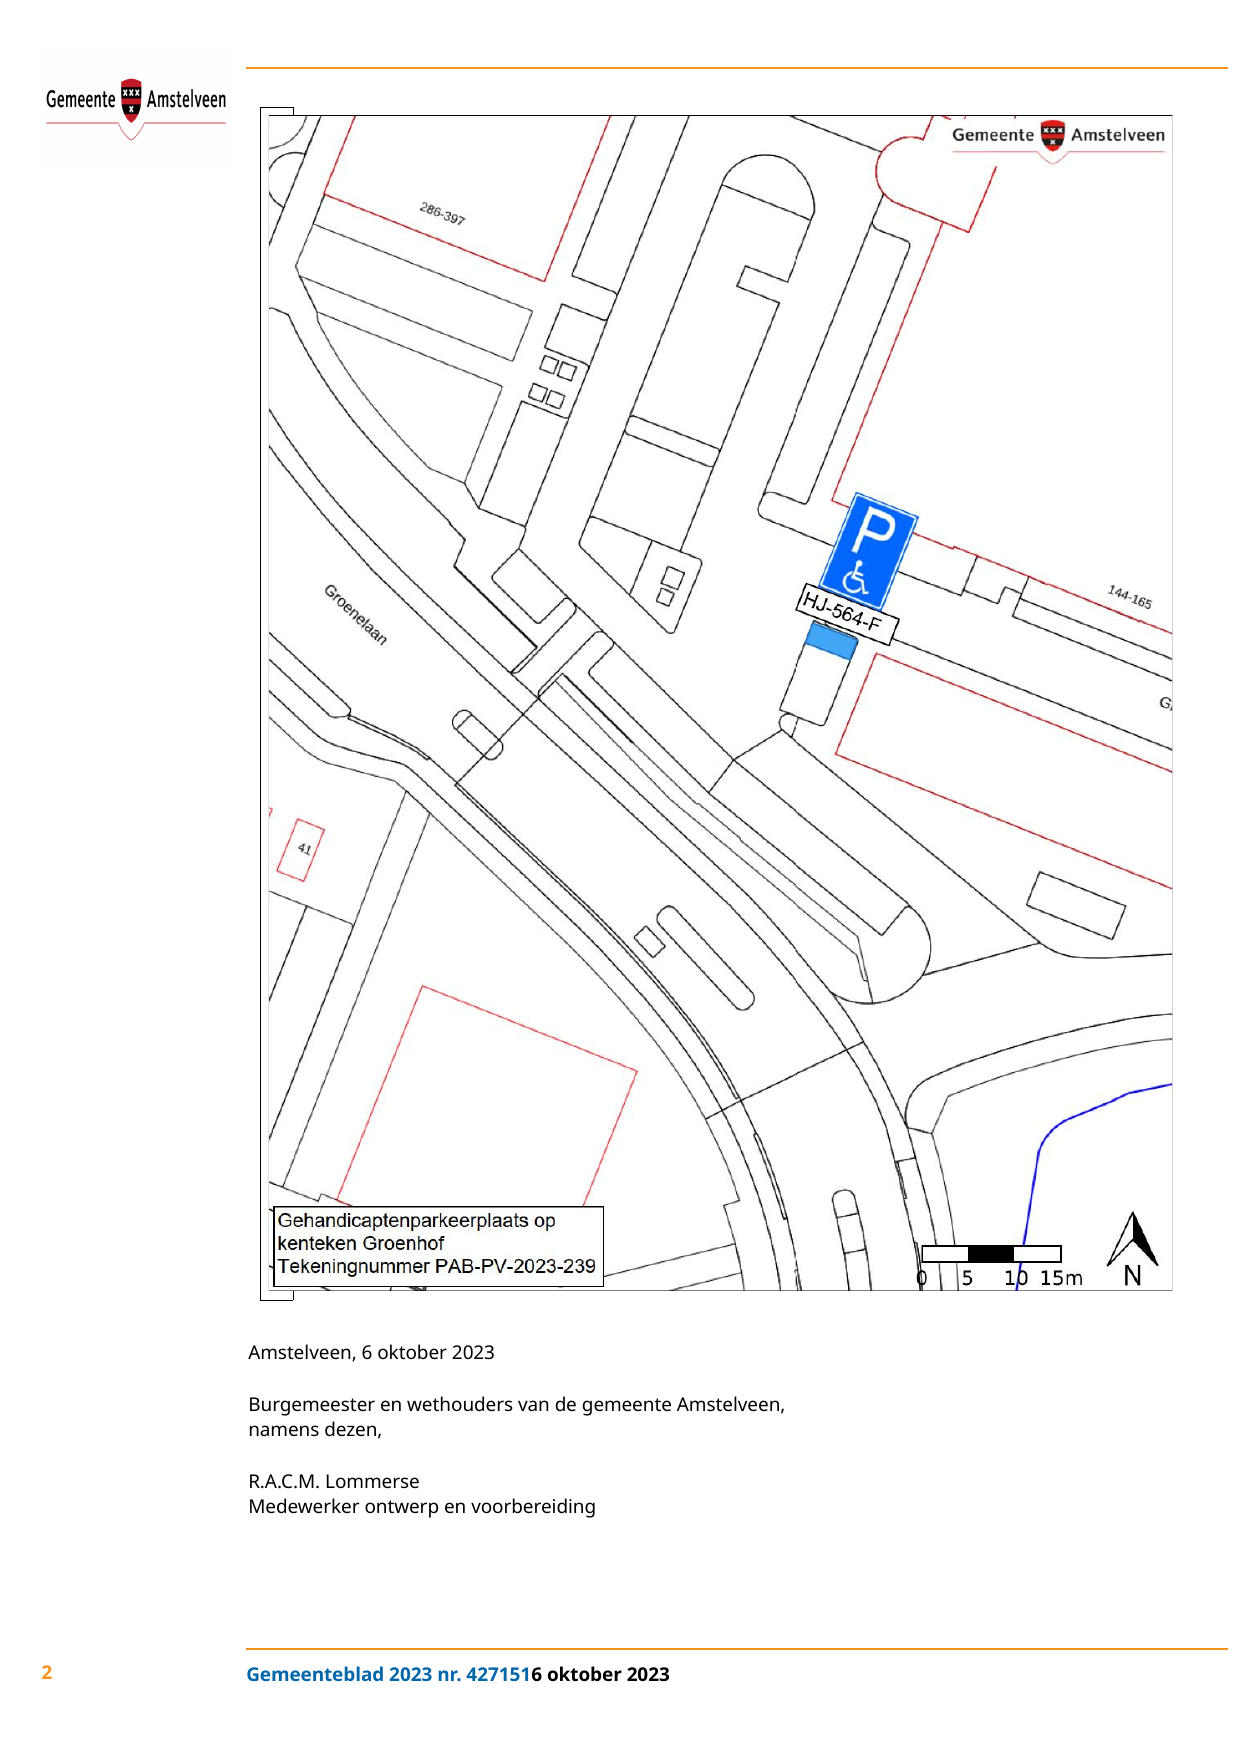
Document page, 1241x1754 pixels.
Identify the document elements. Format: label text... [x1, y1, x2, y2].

picture [41, 47, 231, 172]
picture [268, 115, 1173, 1291]
text Medewerker ontwerp en voorbereiding [248, 1494, 1152, 1519]
text Amstelveen, 6 oktober 2023 [248, 1339, 1152, 1365]
text Burgemeester en wethouders van de gemeente Amstelveen, [248, 1391, 1152, 1417]
text R.A.C.M. Lommerse [248, 1468, 1152, 1494]
text namens dezen, [248, 1417, 1152, 1442]
